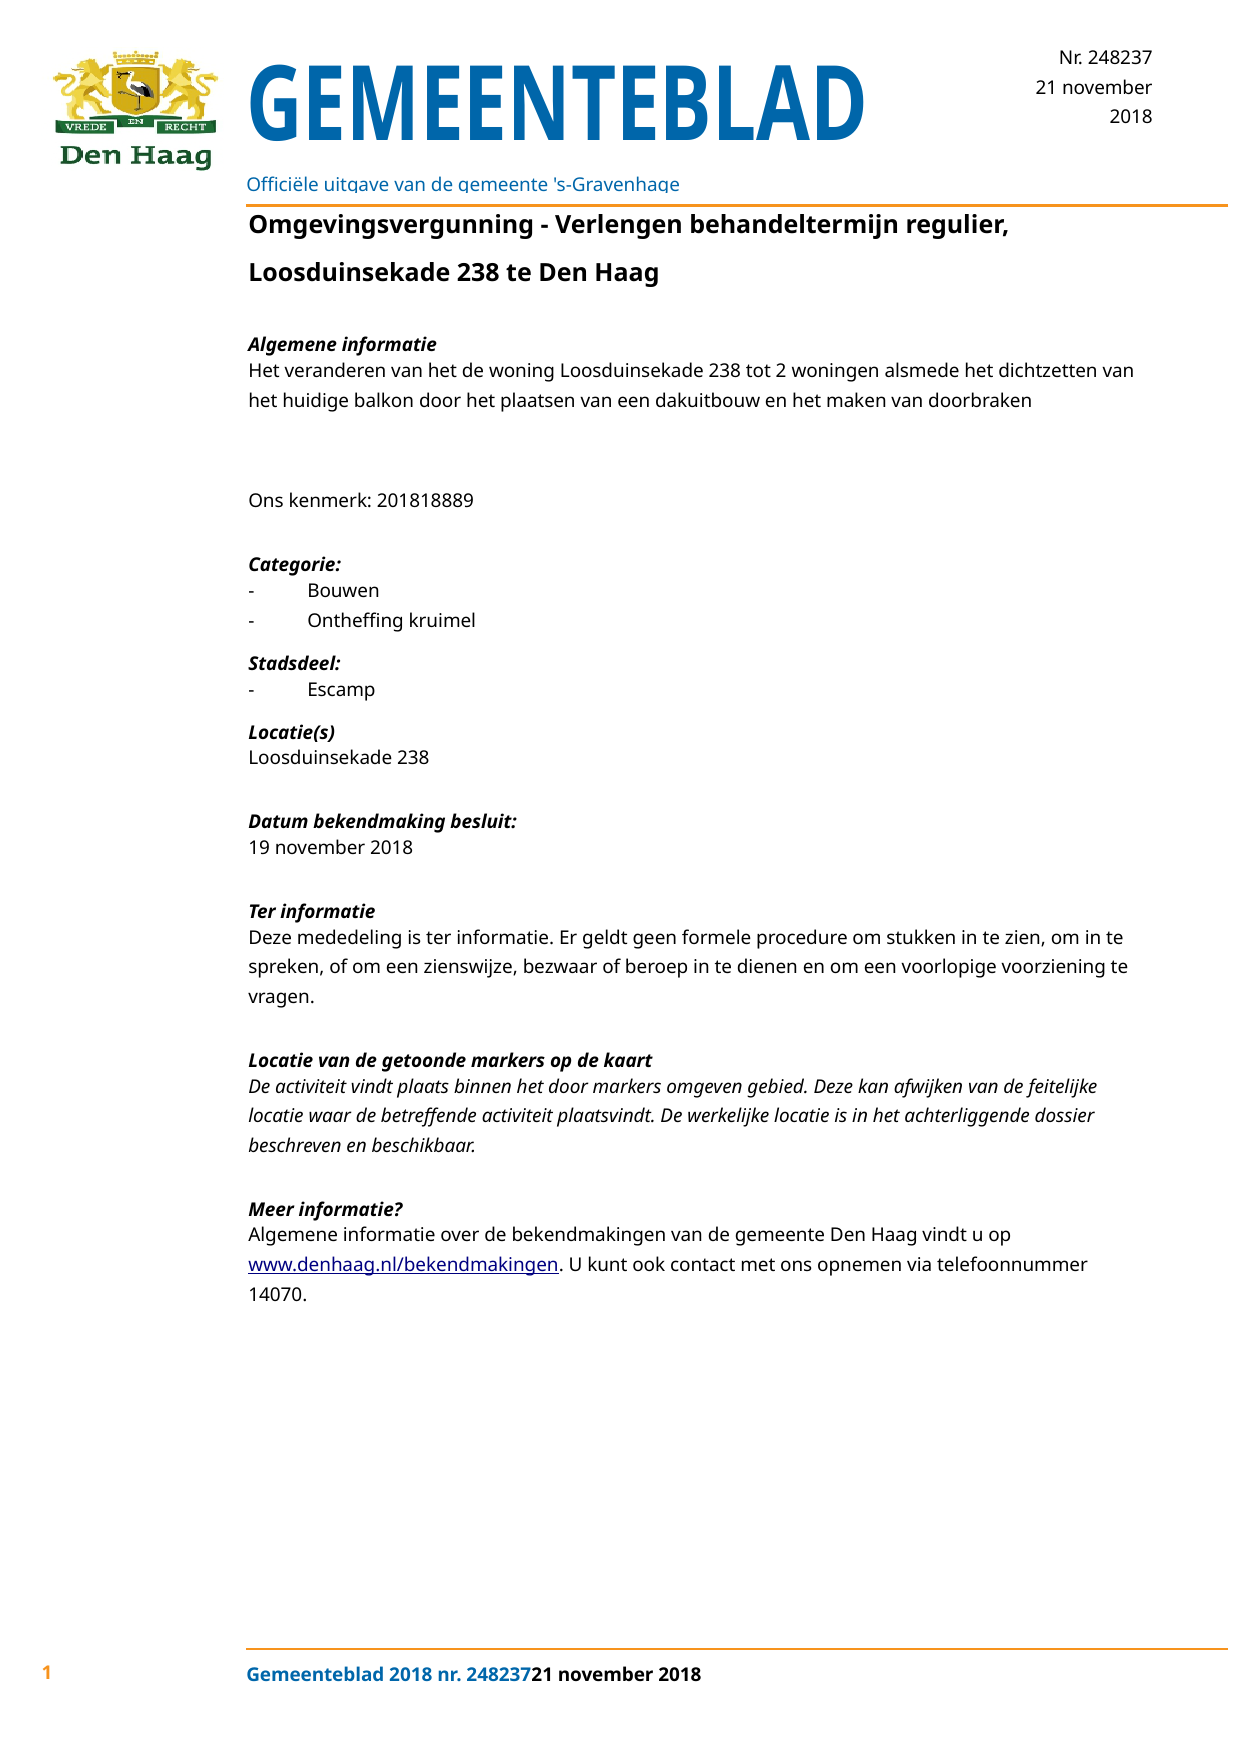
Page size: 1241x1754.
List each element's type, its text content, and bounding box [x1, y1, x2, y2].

text Loosduinsekade 238 [248, 744, 1152, 770]
list Ontheffing kruimel [248, 607, 1152, 633]
text Datum bekendmaking besluit: [248, 808, 1152, 834]
text Algemene informatie [248, 331, 1152, 357]
text Ter informatie [248, 898, 1152, 924]
text 19 november 2018 [248, 834, 1152, 860]
text Meer informatie? [248, 1196, 1152, 1222]
text Locatie(s) [248, 719, 1152, 744]
text De activiteit vindt plaats binnen het door markers omgeven gebied. Deze kan afwijken van de feitelijke locatie waar de betreffende activiteit plaatsvindt. De werkelijke locatie is in het achterliggende dossier beschreven en beschikbaar. [248, 1073, 1152, 1158]
text Algemene informatie over de bekendmakingen van de gemeente Den Haag vindt u op www.denhaag.nl/bekendmakingen. U kunt ook contact met ons opnemen via telefoonnummer 14070. [248, 1222, 1152, 1307]
text Ons kenmerk: 201818889 [248, 488, 1152, 513]
text Categorie: [248, 552, 1152, 577]
list Bouwen [248, 577, 1152, 603]
text Locatie van de getoonde markers op de kaart [248, 1047, 1152, 1073]
picture [41, 47, 231, 172]
text Het veranderen van het de woning Loosduinsekade 238 tot 2 woningen alsmede het dichtzetten van het huidige balkon door het plaatsen van een dakuitbouw en het maken van doorbraken [248, 357, 1152, 412]
text Stadsdeel: [248, 650, 1152, 676]
list Escamp [248, 676, 1152, 701]
text Omgevingsvergunning - Verlengen behandeltermijn regulier, Loosduinsekade 238 te Den Haag [248, 207, 1152, 288]
text Deze mededeling is ter informatie. Er geldt geen formele procedure om stukken in te zien, om in te spreken, of om een zienswijze, bezwaar of beroep in te dienen en om een voorlopige voorziening te vragen. [248, 924, 1152, 1009]
